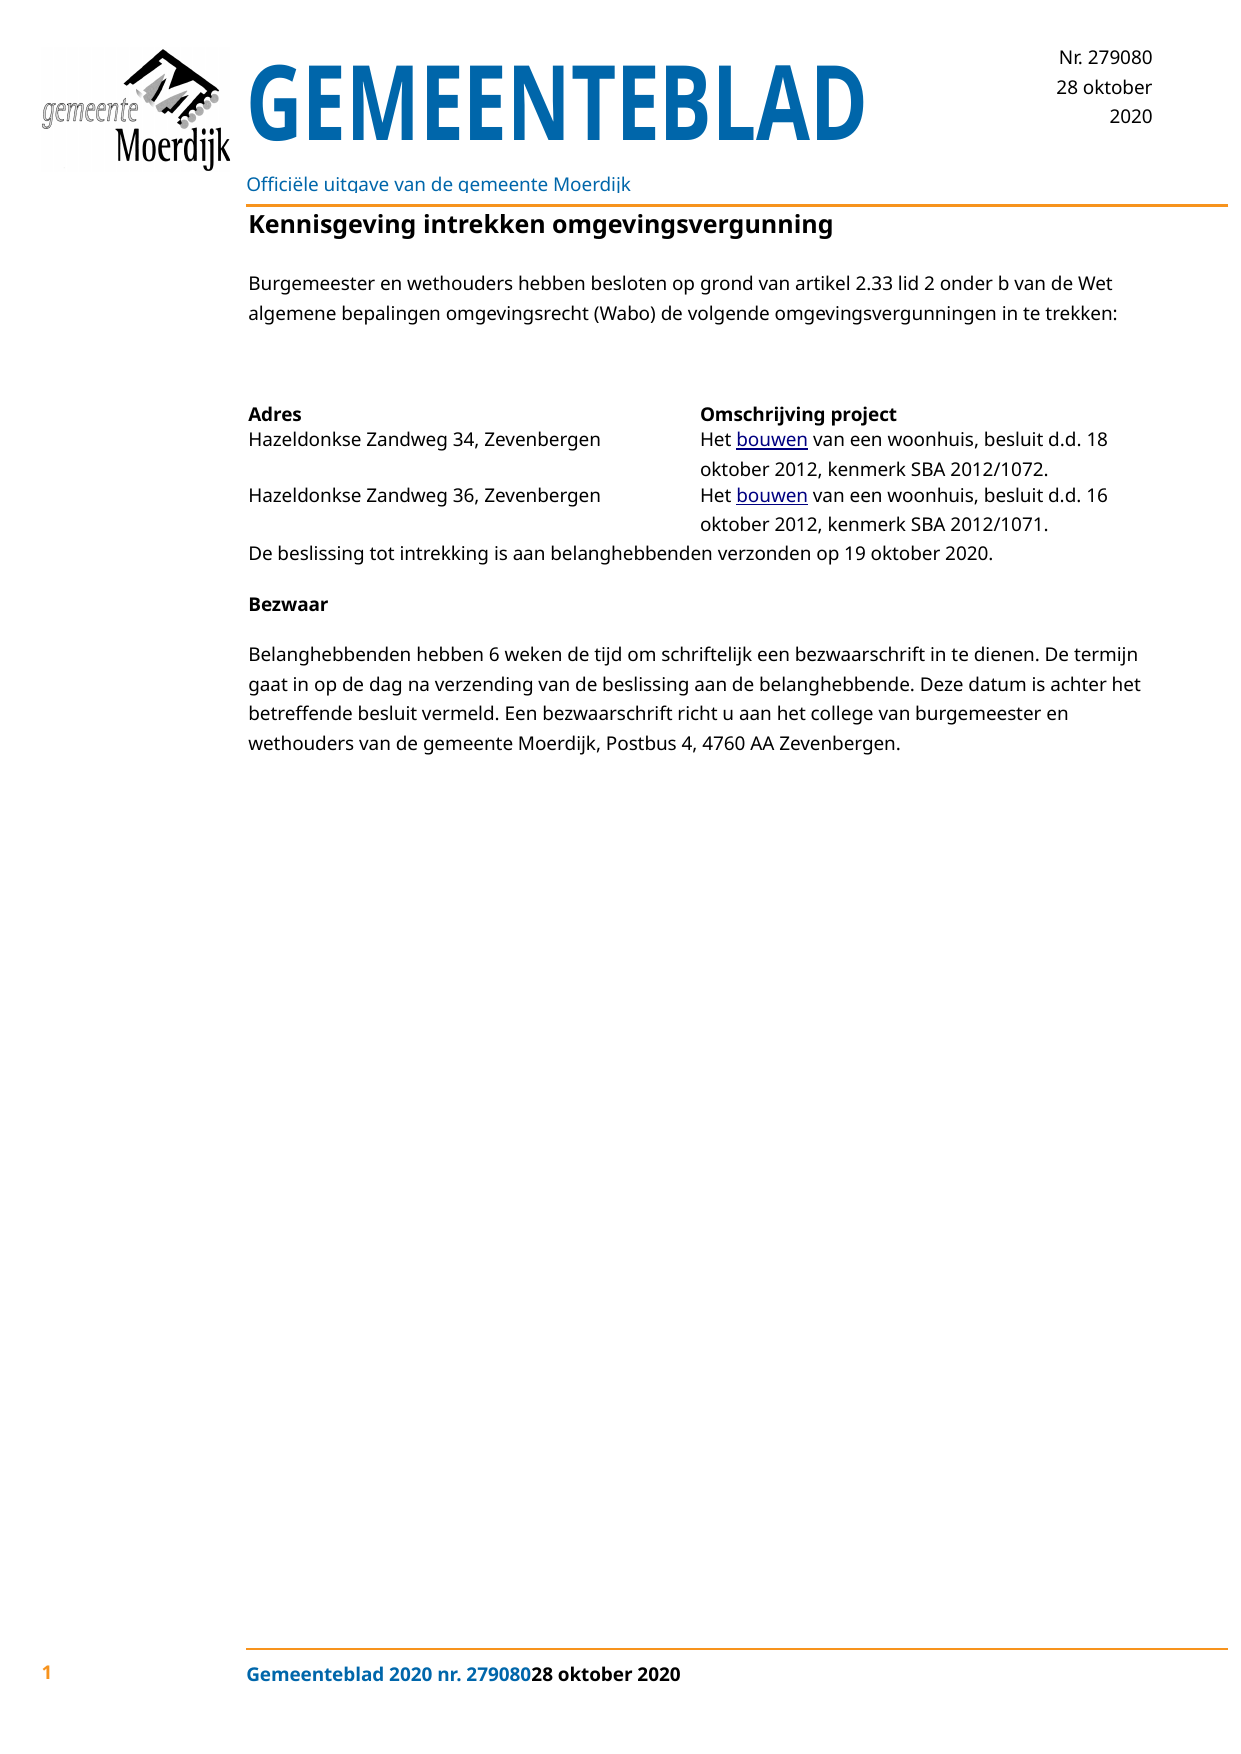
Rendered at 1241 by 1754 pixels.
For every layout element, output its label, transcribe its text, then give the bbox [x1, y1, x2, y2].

table_header Adres [248, 401, 700, 427]
text Burgemeester en wethouders hebben besloten op grond van artikel 2.33 lid 2 onder b van de Wet algemene bepalingen omgevingsrecht (Wabo) de volgende omgevingsvergunningen in te trekken: [248, 270, 1152, 326]
picture [41, 47, 231, 172]
table_cell Hazeldonkse Zandweg 34, Zevenbergen [248, 427, 700, 482]
text Belanghebbenden hebben 6 weken de tijd om schriftelijk een bezwaarschrift in te dienen. De termijn gaat in op de dag na verzending van de beslissing aan de belanghebbende. Deze datum is achter het betreffende besluit vermeld. Een bezwaarschrift richt u aan het college van burgemeester en wethouders van de gemeente Moerdijk, Postbus 4, 4760 AA Zevenbergen. [248, 641, 1152, 756]
text De beslissing tot intrekking is aan belanghebbenden verzonden op 19 oktober 2020. [248, 540, 1152, 566]
table_cell Het bouwen van een woonhuis, besluit d.d. 18 oktober 2012, kenmerk SBA 2012/1072. [700, 427, 1152, 482]
table_header Omschrijving project [700, 401, 1152, 427]
table_cell Het bouwen van een woonhuis, besluit d.d. 16 oktober 2012, kenmerk SBA 2012/1071. [700, 482, 1152, 537]
text Kennisgeving intrekken omgevingsvergunning [248, 207, 1152, 241]
table_cell Hazeldonkse Zandweg 36, Zevenbergen [248, 482, 700, 537]
text Bezwaar [248, 591, 1152, 617]
